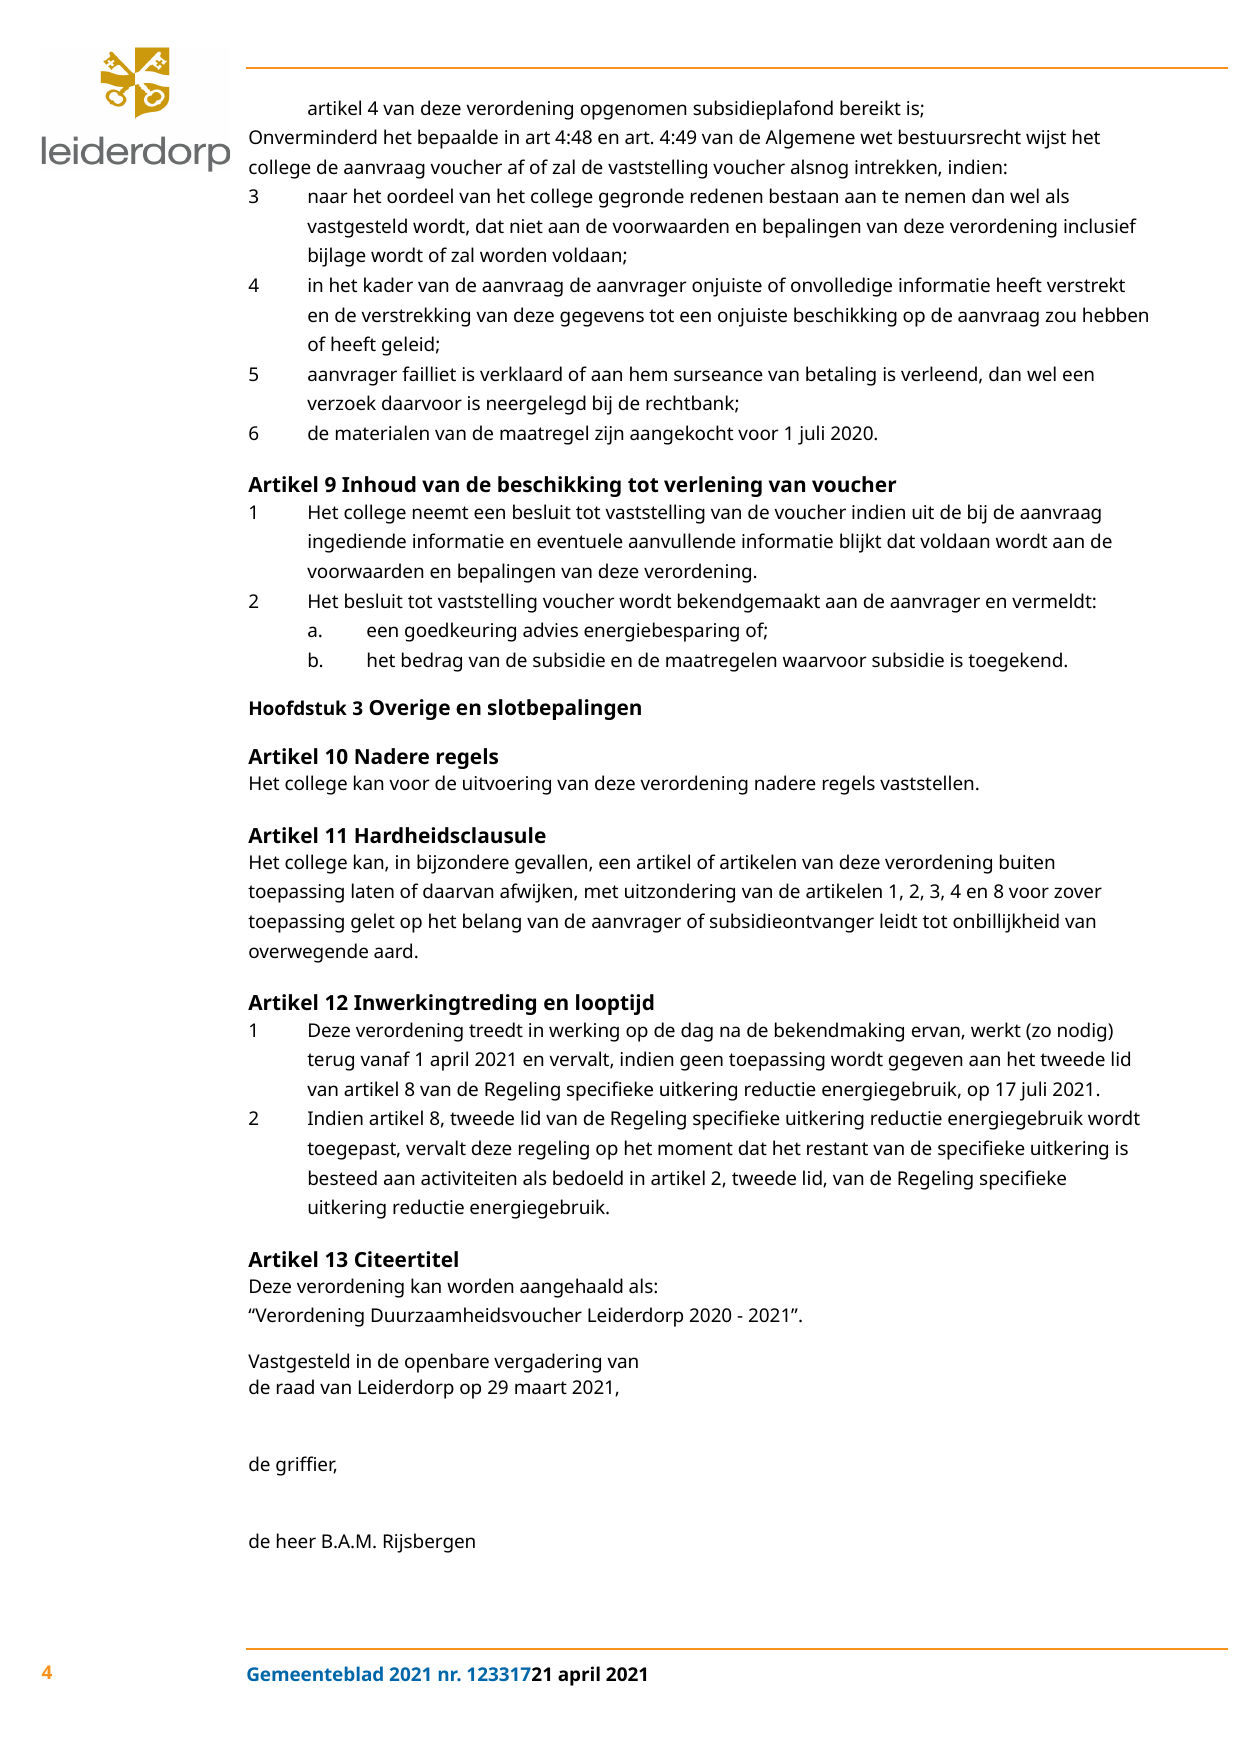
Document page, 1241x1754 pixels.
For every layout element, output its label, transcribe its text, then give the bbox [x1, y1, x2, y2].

list aanvrager failliet is verklaard of aan hem surseance van betaling is verleend, dan wel een verzoek daarvoor is neergelegd bij de rechtbank; [248, 361, 1152, 416]
text de heer B.A.M. Rijsbergen [248, 1528, 1152, 1554]
list Deze verordening treedt in werking op de dag na de bekendmaking ervan, werkt (zo nodig) terug vanaf 1 april 2021 en vervalt, indien geen toepassing wordt gegeven aan het tweede lid van artikel 8 van de Regeling specifieke uitkering reductie energiegebruik, op 17 juli 2021. [248, 1017, 1152, 1102]
text Artikel 11 Hardheidsclausule [248, 821, 1152, 849]
text Artikel 13 Citeertitel [248, 1245, 1152, 1273]
list Indien artikel 8, tweede lid van de Regeling specifieke uitkering reductie energiegebruik wordt toegepast, vervalt deze regeling op het moment dat het restant van de specifieke uitkering is besteed aan activiteiten als bedoeld in artikel 2, tweede lid, van de Regeling specifieke uitkering reductie energiegebruik. [248, 1106, 1152, 1220]
list artikel 4 van deze verordening opgenomen subsidieplafond bereikt is; [248, 95, 1152, 121]
text Vastgesteld in de openbare vergadering van [248, 1348, 1152, 1374]
list het bedrag van de subsidie en de maatregelen waarvoor subsidie is toegekend. [307, 647, 1152, 673]
list naar het oordeel van het college gegronde redenen bestaan aan te nemen dan wel als vastgesteld wordt, dat niet aan de voorwaarden en bepalingen van deze verordening inclusief bijlage wordt of zal worden voldaan; [248, 183, 1152, 268]
list Het besluit tot vaststelling voucher wordt bekendgemaakt aan de aanvrager en vermeldt: [248, 588, 1152, 613]
text Artikel 10 Nadere regels [248, 742, 1152, 770]
text de raad van Leiderdorp op 29 maart 2021, [248, 1374, 1152, 1400]
list Het college neemt een besluit tot vaststelling van de voucher indien uit de bij de aanvraag ingediende informatie en eventuele aanvullende informatie blijkt dat voldaan wordt aan de voorwaarden en bepalingen van deze verordening. [248, 499, 1152, 584]
picture [41, 47, 231, 172]
list een goedkeuring advies energiebesparing of; [307, 617, 1152, 643]
text Hoofdstuk 3 Overige en slotbepalingen [248, 693, 1152, 721]
text de griffier, [248, 1451, 1152, 1477]
text Het college kan voor de uitvoering van deze verordening nadere regels vaststellen. [248, 770, 1152, 796]
list in het kader van de aanvraag de aanvrager onjuiste of onvolledige informatie heeft verstrekt en de verstrekking van deze gegevens tot een onjuiste beschikking op de aanvraag zou hebben of heeft geleid; [248, 272, 1152, 357]
text Het college kan, in bijzondere gevallen, een artikel of artikelen van deze verordening buiten toepassing laten of daarvan afwijken, met uitzondering van de artikelen 1, 2, 3, 4 en 8 voor zover toepassing gelet op het belang van de aanvrager of subsidieontvanger leidt tot onbillijkheid van overwegende aard. [248, 849, 1152, 964]
text Artikel 12 Inwerkingtreding en looptijd [248, 988, 1152, 1017]
text “Verordening Duurzaamheidsvoucher Leiderdorp 2020 - 2021”. [248, 1303, 1152, 1328]
text Onverminderd het bepaalde in art 4:48 en art. 4:49 van de Algemene wet bestuursrecht wijst het college de aanvraag voucher af of zal de vaststelling voucher alsnog intrekken, indien: [248, 124, 1152, 180]
text Artikel 9 Inhoud van de beschikking tot verlening van voucher [248, 471, 1152, 499]
list de materialen van de maatregel zijn aangekocht voor 1 juli 2020. [248, 420, 1152, 446]
text Deze verordening kan worden aangehaald als: [248, 1273, 1152, 1299]
